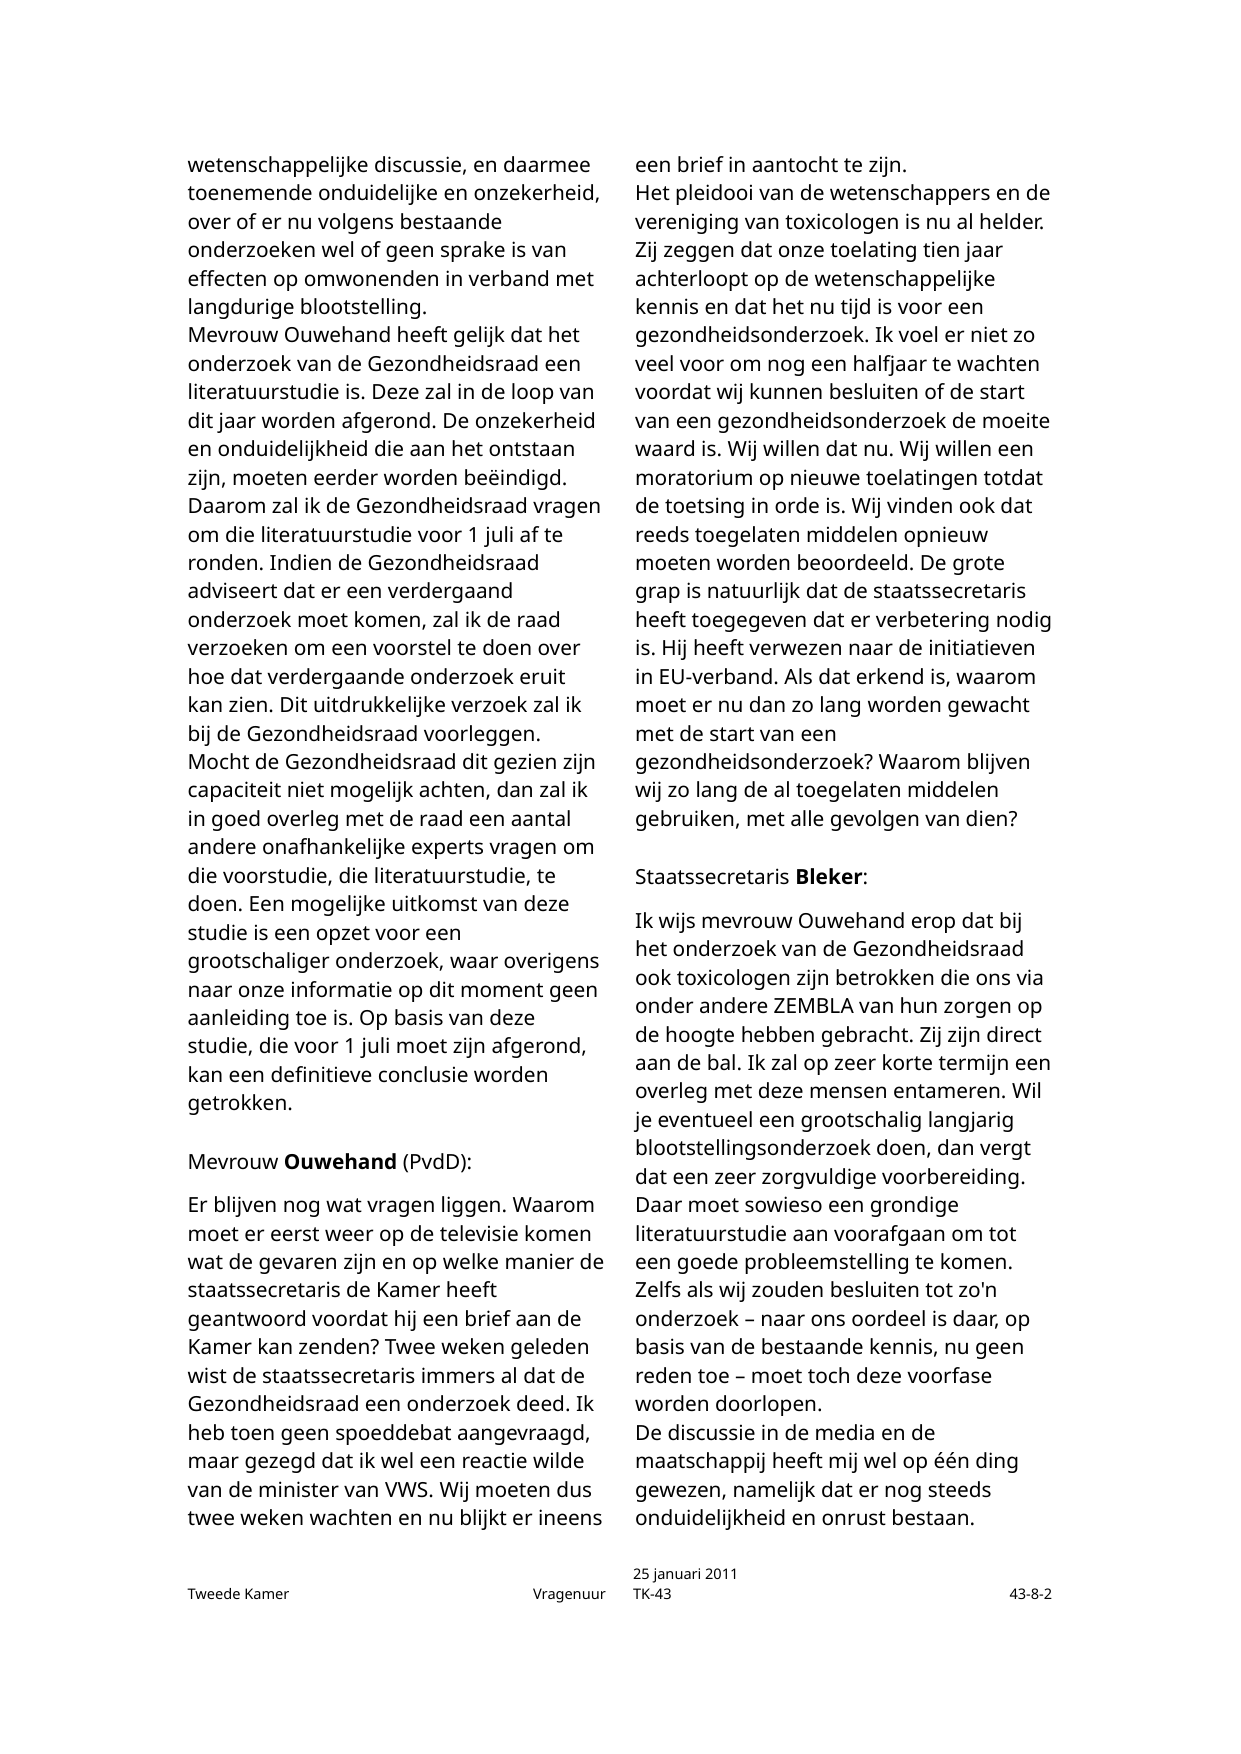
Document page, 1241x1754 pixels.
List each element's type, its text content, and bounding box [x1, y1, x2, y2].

text De discussie in de media en de maatschappij heeft mij wel op één ding gewezen, namelijk dat er nog steeds onduidelijkheid en onrust bestaan. [635, 1418, 1053, 1532]
text Staatssecretaris Bleker: [635, 862, 1053, 891]
text een brief in aantocht te zijn. [635, 150, 1053, 178]
text Mevrouw Ouwehand (PvdD): [187, 1147, 605, 1175]
text wetenschappelijke discussie, en daarmee toenemende onduidelijke en onzekerheid, over of er nu volgens bestaande onderzoeken wel of geen sprake is van effecten op omwonenden in verband met langdurige blootstelling. [187, 150, 605, 321]
text Het pleidooi van de wetenschappers en de vereniging van toxicologen is nu al helder. Zij zeggen dat onze toelating tien jaar achterloopt op de wetenschappelijke kennis en dat het nu tijd is voor een gezondheidsonderzoek. Ik voel er niet zo veel voor om nog een halfjaar te wachten voordat wij kunnen besluiten of de start van een gezondheidsonderzoek de moeite waard is. Wij willen dat nu. Wij willen een moratorium op nieuwe toelatingen totdat de toetsing in orde is. Wij vinden ook dat reeds toegelaten middelen opnieuw moeten worden beoordeeld. De grote grap is natuurlijk dat de staatssecretaris heeft toegegeven dat er verbetering nodig is. Hij heeft verwezen naar de initiatieven in EU-verband. Als dat erkend is, waarom moet er nu dan zo lang worden gewacht met de start van een gezondheidsonderzoek? Waarom blijven wij zo lang de al toegelaten middelen gebruiken, met alle gevolgen van dien? [635, 178, 1053, 832]
text Er blijven nog wat vragen liggen. Waarom moet er eerst weer op de televisie komen wat de gevaren zijn en op welke manier de staatssecretaris de Kamer heeft geantwoord voordat hij een brief aan de Kamer kan zenden? Twee weken geleden wist de staatssecretaris immers al dat de Gezondheidsraad een onderzoek deed. Ik heb toen geen spoeddebat aangevraagd, maar gezegd dat ik wel een reactie wilde van de minister van VWS. Wij moeten dus twee weken wachten en nu blijkt er ineens [187, 1190, 605, 1532]
text Mevrouw Ouwehand heeft gelijk dat het onderzoek van de Gezondheidsraad een literatuurstudie is. Deze zal in de loop van dit jaar worden afgerond. De onzekerheid en onduidelijkheid die aan het ontstaan zijn, moeten eerder worden beëindigd. Daarom zal ik de Gezondheidsraad vragen om die literatuurstudie voor 1 juli af te ronden. Indien de Gezondheidsraad adviseert dat er een verdergaand onderzoek moet komen, zal ik de raad verzoeken om een voorstel te doen over hoe dat verdergaande onderzoek eruit kan zien. Dit uitdrukkelijke verzoek zal ik bij de Gezondheidsraad voorleggen. Mocht de Gezondheidsraad dit gezien zijn capaciteit niet mogelijk achten, dan zal ik in goed overleg met de raad een aantal andere onafhankelijke experts vragen om die voorstudie, die literatuurstudie, te doen. Een mogelijke uitkomst van deze studie is een opzet voor een grootschaliger onderzoek, waar overigens naar onze informatie op dit moment geen aanleiding toe is. Op basis van deze studie, die voor 1 juli moet zijn afgerond, kan een definitieve conclusie worden getrokken. [187, 321, 605, 1117]
text Ik wijs mevrouw Ouwehand erop dat bij het onderzoek van de Gezondheidsraad ook toxicologen zijn betrokken die ons via onder andere ZEMBLA van hun zorgen op de hoogte hebben gebracht. Zij zijn direct aan de bal. Ik zal op zeer korte termijn een overleg met deze mensen entameren. Wil je eventueel een grootschalig langjarig blootstellingsonderzoek doen, dan vergt dat een zeer zorgvuldige voorbereiding. Daar moet sowieso een grondige literatuurstudie aan voorafgaan om tot een goede probleemstelling te komen. Zelfs als wij zouden besluiten tot zo'n onderzoek – naar ons oordeel is daar, op basis van de bestaande kennis, nu geen reden toe – moet toch deze voorfase worden doorlopen. [635, 906, 1053, 1418]
